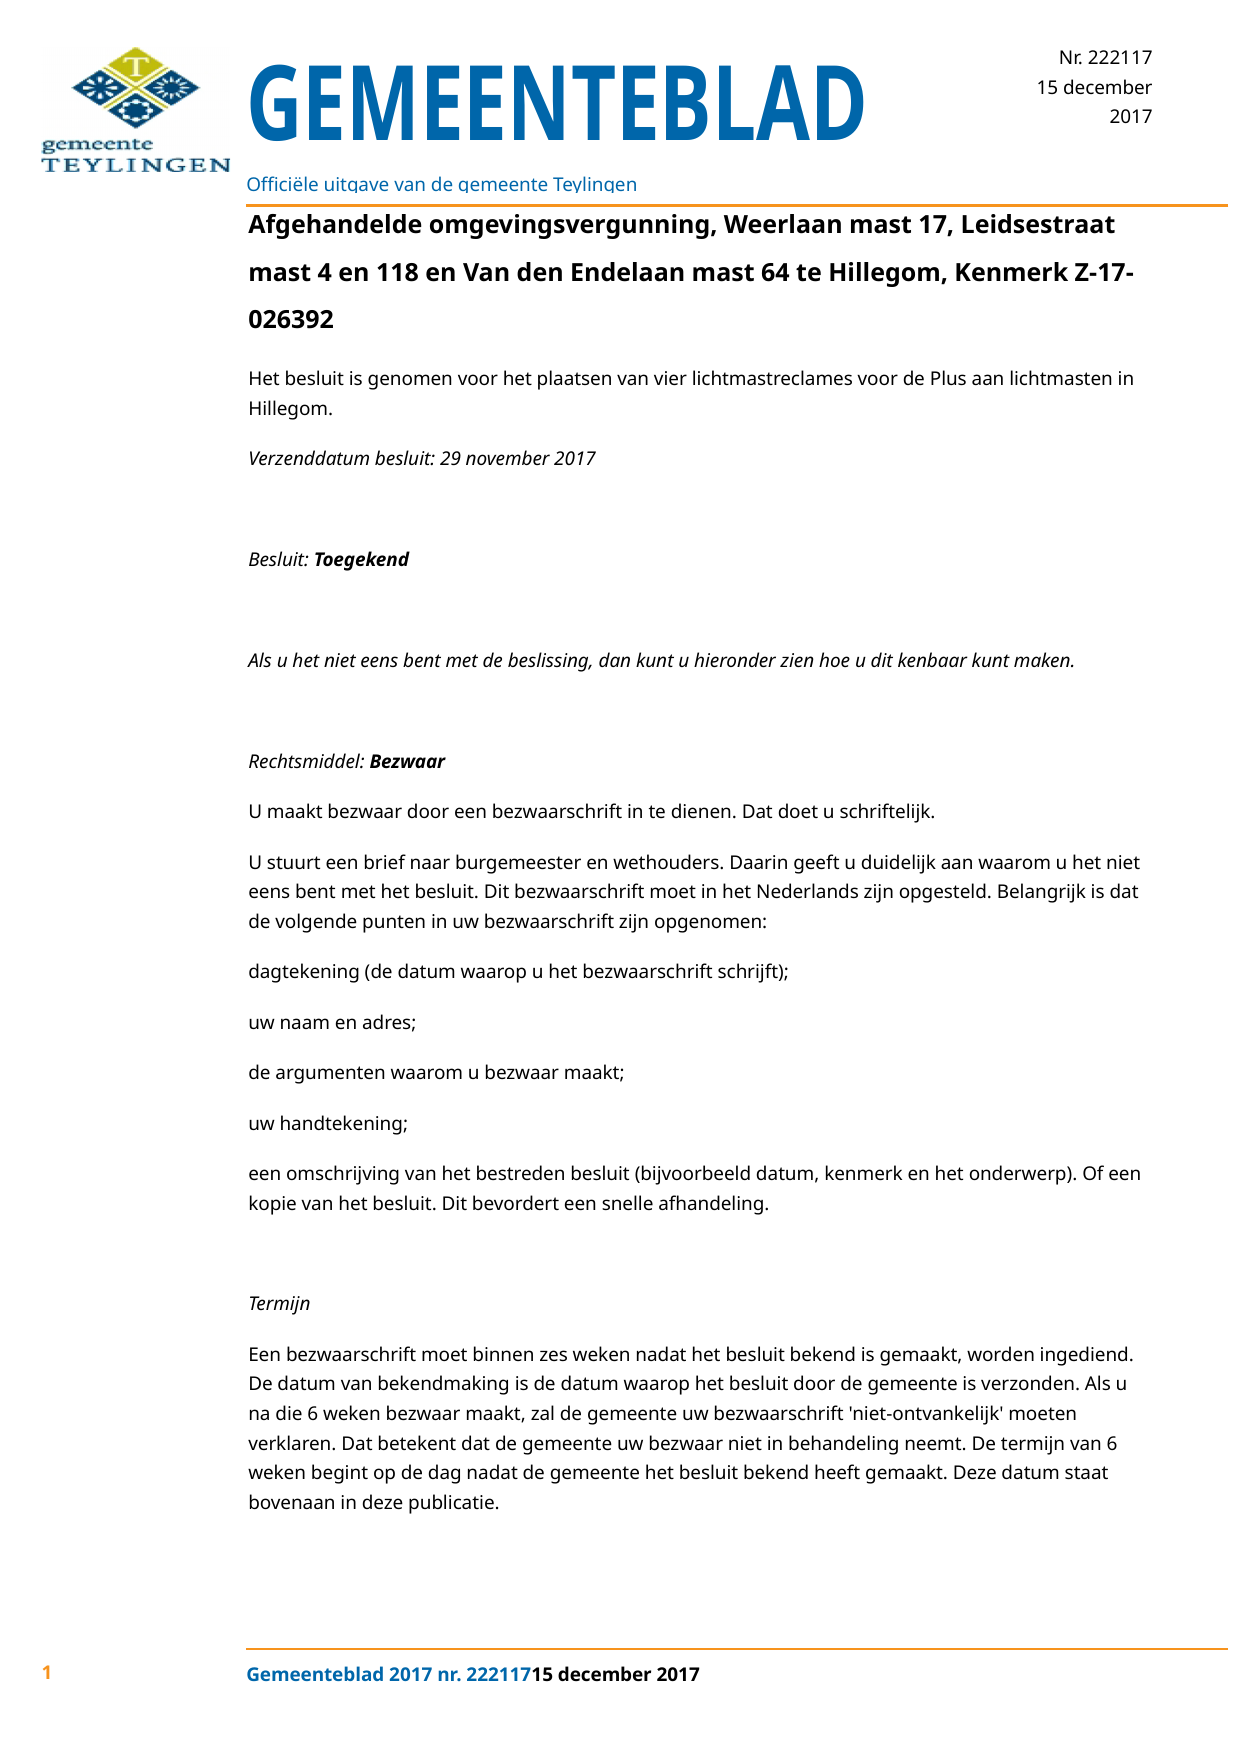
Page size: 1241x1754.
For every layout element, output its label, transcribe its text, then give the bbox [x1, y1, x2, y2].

picture [41, 47, 231, 172]
text U maakt bezwaar door een bezwaarschrift in te dienen. Dat doet u schriftelijk. [248, 798, 1152, 824]
text Het besluit is genomen voor het plaatsen van vier lichtmastreclames voor de Plus aan lichtmasten in Hillegom. [248, 366, 1152, 421]
text een omschrijving van het bestreden besluit (bijvoorbeeld datum, kenmerk en het onderwerp). Of een kopie van het besluit. Dit bevordert een snelle afhandeling. [248, 1160, 1152, 1215]
text Een bezwaarschrift moet binnen zes weken nadat het besluit bekend is gemaakt, worden ingediend. De datum van bekendmaking is de datum waarop het besluit door de gemeente is verzonden. Als u na die 6 weken bezwaar maakt, zal de gemeente uw bezwaarschrift 'niet-ontvankelijk' moeten verklaren. Dat betekent dat de gemeente uw bezwaar niet in behandeling neemt. De termijn van 6 weken begint op de dag nadat de gemeente het besluit bekend heeft gemaakt. Deze datum staat bovenaan in deze publicatie. [248, 1341, 1152, 1514]
text Afgehandelde omgevingsvergunning, Weerlaan mast 17, Leidsestraat mast 4 en 118 en Van den Endelaan mast 64 te Hillegom, Kenmerk Z-17-026392 [248, 207, 1152, 336]
text Besluit: Toegekend [248, 546, 1152, 572]
text Als u het niet eens bent met de beslissing, dan kunt u hieronder zien hoe u dit kenbaar kunt maken. [248, 647, 1152, 673]
text Verzenddatum besluit: 29 november 2017 [248, 446, 1152, 471]
text dagtekening (de datum waarop u het bezwaarschrift schrijft); [248, 958, 1152, 984]
text uw handtekening; [248, 1110, 1152, 1135]
text de argumenten waarom u bezwaar maakt; [248, 1059, 1152, 1085]
text Termijn [248, 1291, 1152, 1316]
text U stuurt een brief naar burgemeester en wethouders. Daarin geeft u duidelijk aan waarom u het niet eens bent met het besluit. Dit bezwaarschrift moet in het Nederlands zijn opgesteld. Belangrijk is dat de volgende punten in uw bezwaarschrift zijn opgenomen: [248, 849, 1152, 934]
text uw naam en adres; [248, 1009, 1152, 1034]
text Rechtsmiddel: Bezwaar [248, 748, 1152, 774]
